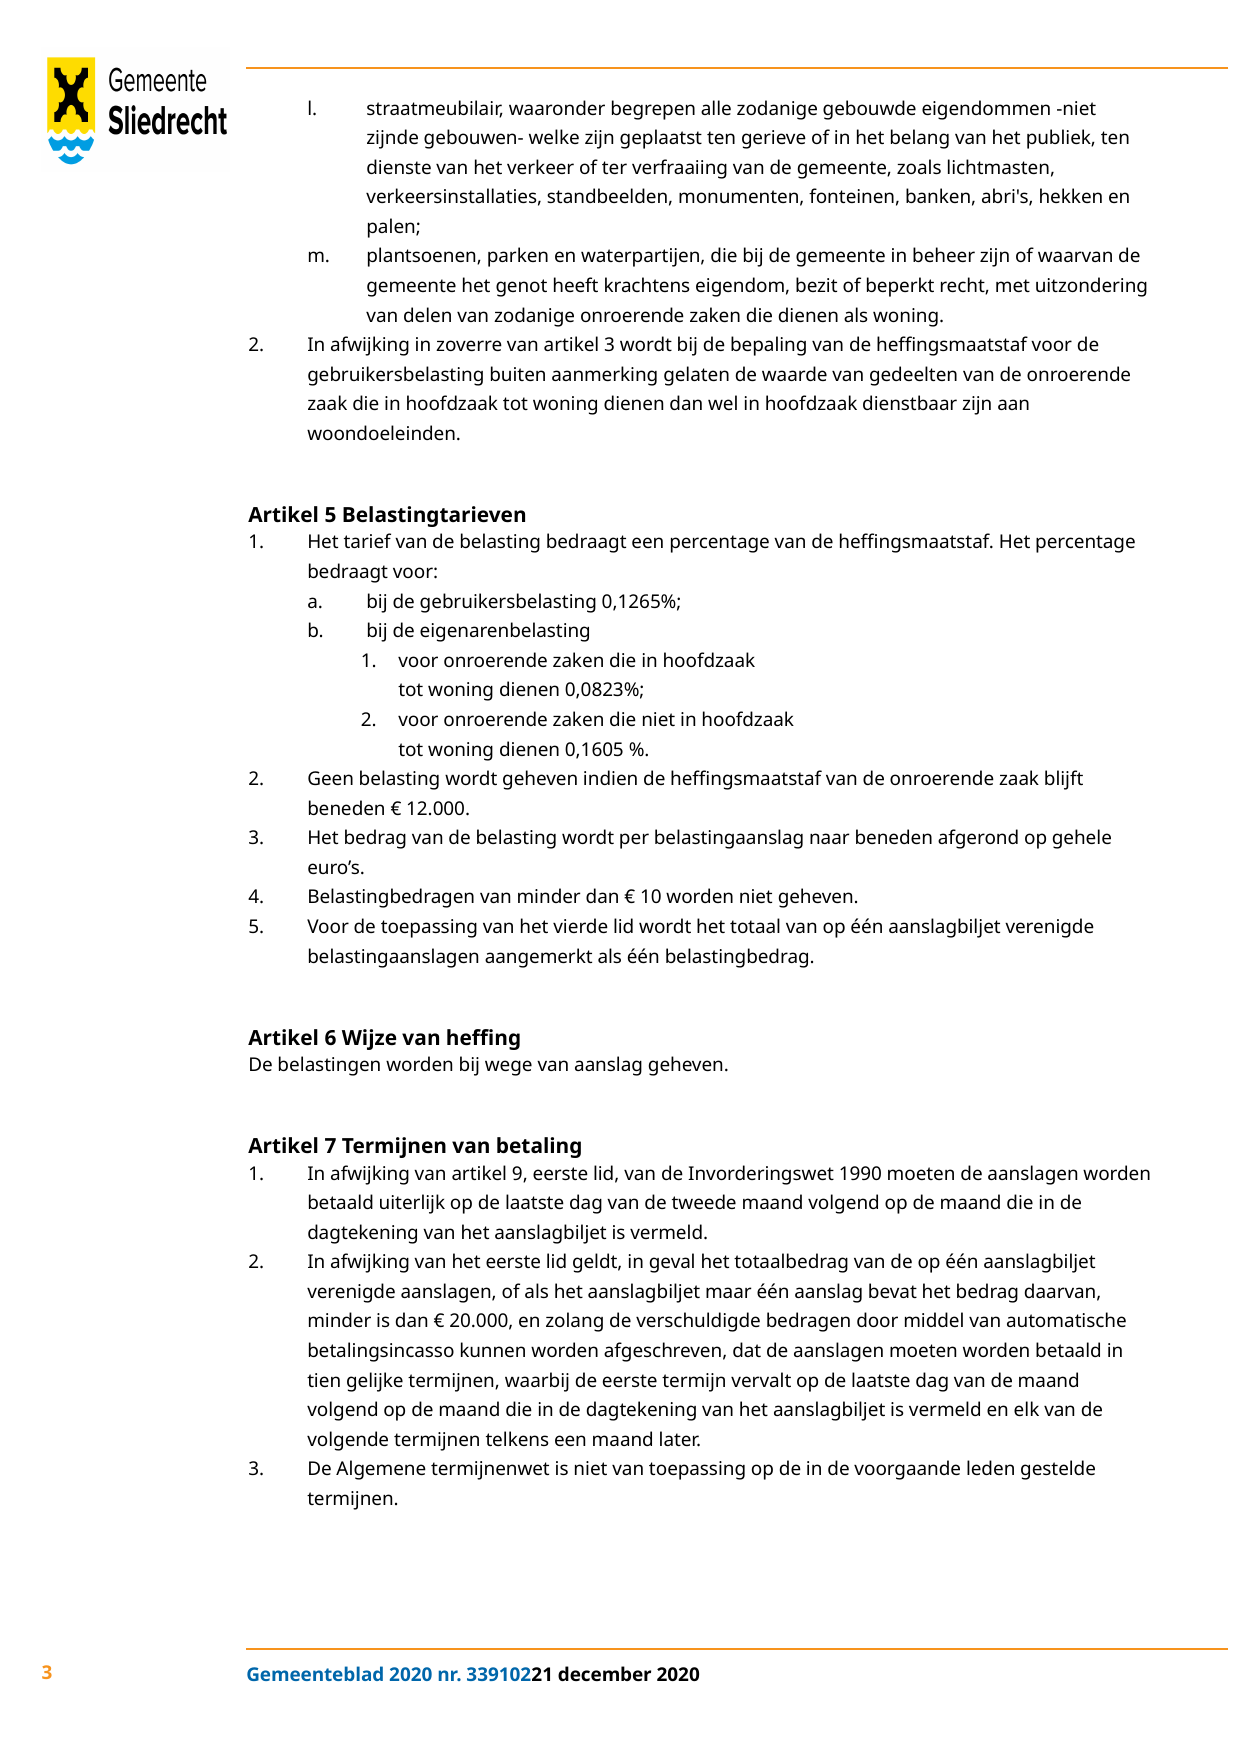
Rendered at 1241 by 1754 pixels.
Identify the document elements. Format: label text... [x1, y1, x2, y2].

text Artikel 5 Belastingtarieven [248, 500, 1152, 529]
list In afwijking van het eerste lid geldt, in geval het totaalbedrag van de op één aanslagbiljet verenigde aanslagen, of als het aanslagbiljet maar één aanslag bevat het bedrag daarvan, minder is dan € 20.000, en zolang de verschuldigde bedragen door middel van automatische betalingsincasso kunnen worden afgeschreven, dat de aanslagen moeten worden betaald in tien gelijke termijnen, waarbij de eerste termijn vervalt op de laatste dag van de maand volgend op de maand die in de dagtekening van het aanslagbiljet is vermeld en elk van de volgende termijnen telkens een maand later. [248, 1248, 1152, 1452]
list plantsoenen, parken en waterpartijen, die bij de gemeente in beheer zijn of waarvan de gemeente het genot heeft krachtens eigendom, bezit of beperkt recht, met uitzondering van delen van zodanige onroerende zaken die dienen als woning. [307, 243, 1152, 328]
text De belastingen worden bij wege van aanslag geheven. [248, 1051, 1152, 1077]
picture [41, 47, 231, 172]
text Artikel 6 Wijze van heffing [248, 1023, 1152, 1051]
list In afwijking van artikel 9, eerste lid, van de Invorderingswet 1990 moeten de aanslagen worden betaald uiterlijk op de laatste dag van de tweede maand volgend op de maand die in de dagtekening van het aanslagbiljet is vermeld. [248, 1160, 1152, 1244]
list voor onroerende zaken die in hoofdzaak [361, 647, 1152, 673]
list Het bedrag van de belasting wordt per belastingaanslag naar beneden afgerond op gehele euro’s. [248, 824, 1152, 880]
list voor onroerende zaken die niet in hoofdzaak [361, 706, 1152, 732]
list tot woning dienen 0,0823%; [361, 677, 1152, 702]
text Artikel 7 Termijnen van betaling [248, 1131, 1152, 1160]
list Geen belasting wordt geheven indien de heffingsmaatstaf van de onroerende zaak blijft beneden € 12.000. [248, 765, 1152, 821]
list bij de gebruikersbelasting 0,1265%; [307, 588, 1152, 613]
list De Algemene termijnenwet is niet van toepassing op de in de voorgaande leden gestelde termijnen. [248, 1456, 1152, 1511]
list bij de eigenarenbelasting [307, 617, 1152, 643]
list Het tarief van de belasting bedraagt een percentage van de heffingsmaatstaf. Het percentage bedraagt voor: [248, 529, 1152, 584]
list tot woning dienen 0,1605 %. [361, 736, 1152, 761]
list Voor de toepassing van het vierde lid wordt het totaal van op één aanslagbiljet verenigde belastingaanslagen aangemerkt als één belastingbedrag. [248, 913, 1152, 968]
list In afwijking in zoverre van artikel 3 wordt bij de bepaling van de heffingsmaatstaf voor de gebruikersbelasting buiten aanmerking gelaten de waarde van gedeelten van de onroerende zaak die in hoofdzaak tot woning dienen dan wel in hoofdzaak dienstbaar zijn aan woondoeleinden. [248, 331, 1152, 446]
list straatmeubilair, waaronder begrepen alle zodanige gebouwde eigendommen -niet zijnde gebouwen- welke zijn geplaatst ten gerieve of in het belang van het publiek, ten dienste van het verkeer of ter verfraaiing van de gemeente, zoals lichtmasten, verkeersinstallaties, standbeelden, monumenten, fonteinen, banken, abri's, hekken en palen; [307, 95, 1152, 239]
list Belastingbedragen van minder dan € 10 worden niet geheven. [248, 884, 1152, 909]
